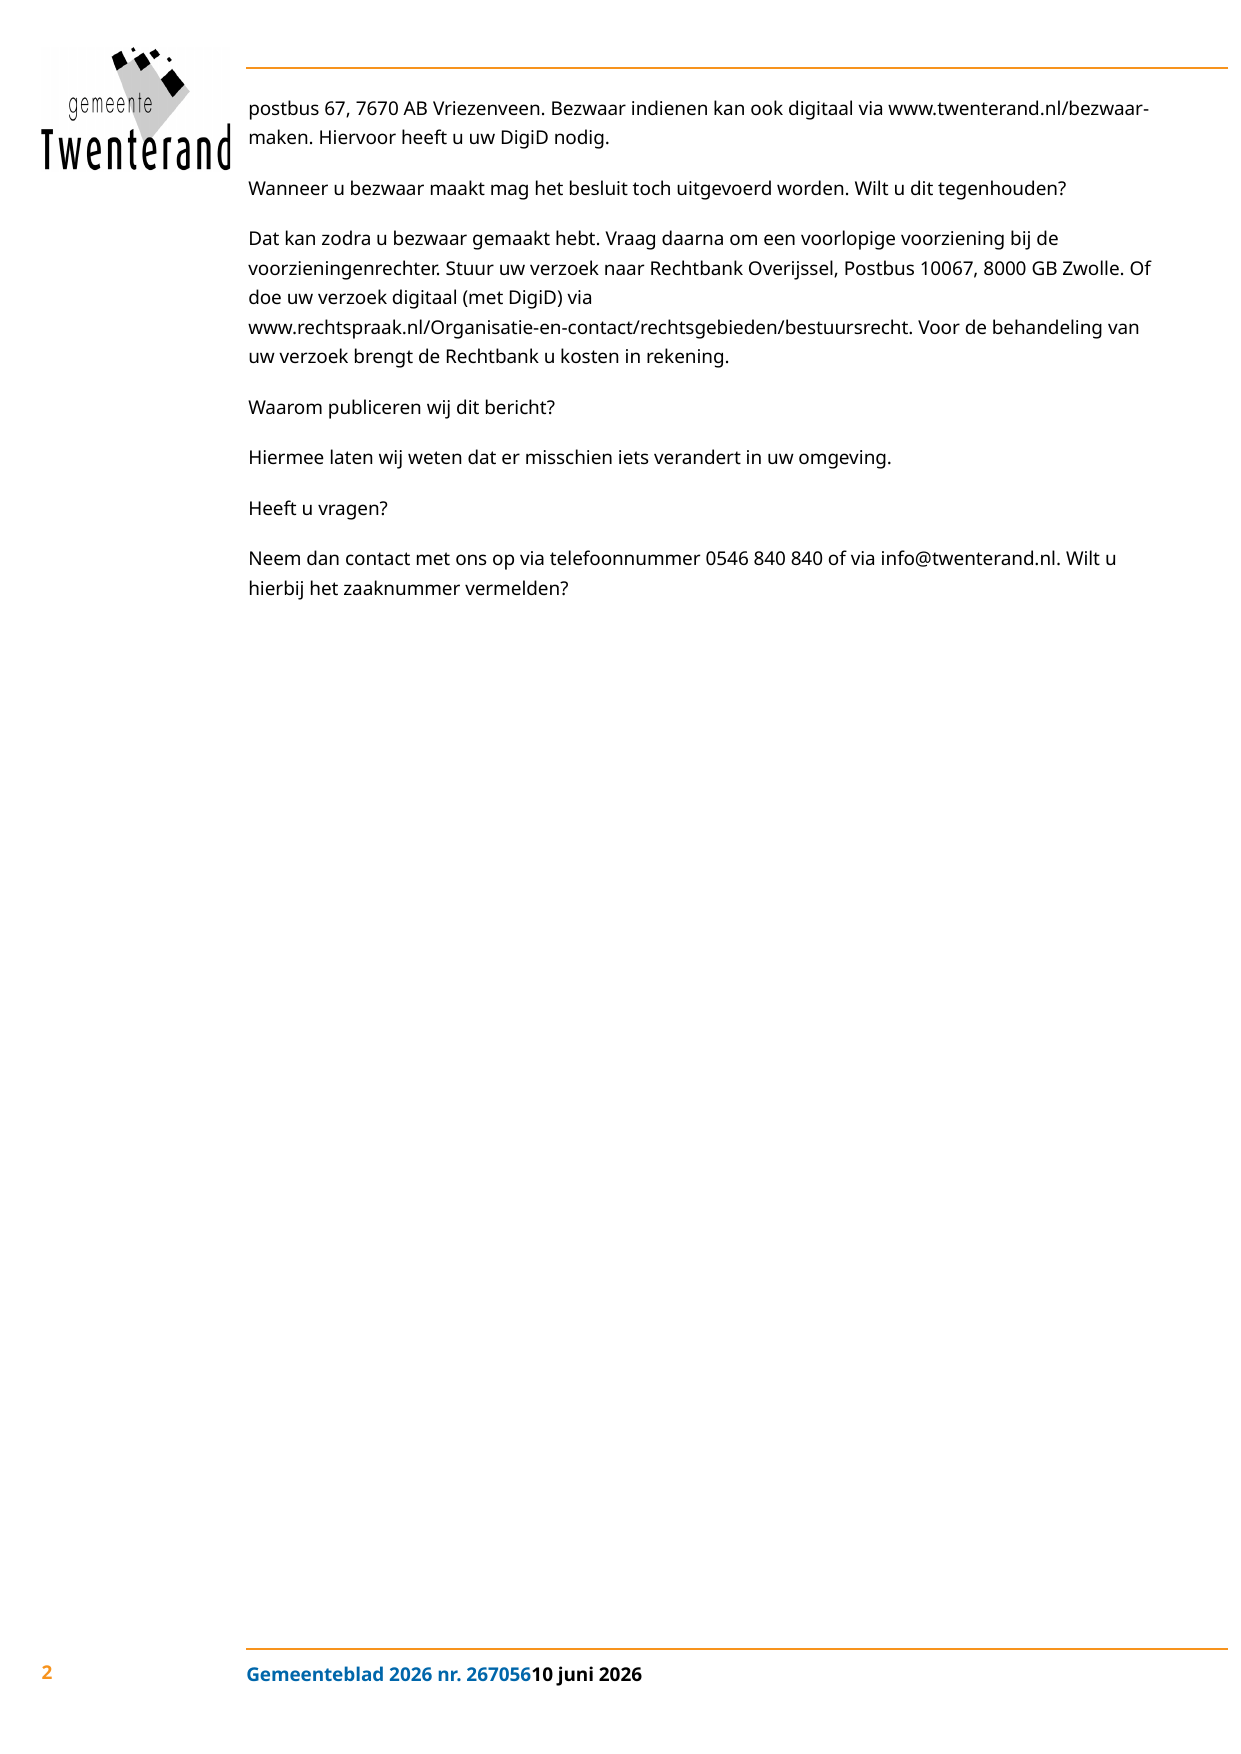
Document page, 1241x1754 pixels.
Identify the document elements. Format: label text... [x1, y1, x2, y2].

text Heeft u vragen? [248, 495, 1152, 521]
text Dat kan zodra u bezwaar gemaakt hebt. Vraag daarna om een voorlopige voorziening bij de voorzieningenrechter. Stuur uw verzoek naar Rechtbank Overijssel, Postbus 10067, 8000 GB Zwolle. Of doe uw verzoek digitaal (met DigiD) via www.rechtspraak.nl/Organisatie-en-contact/rechtsgebieden/bestuursrecht. Voor de behandeling van uw verzoek brengt de Rechtbank u kosten in rekening. [248, 225, 1152, 369]
text postbus 67, 7670 AB Vriezenveen. Bezwaar indienen kan ook digitaal via www.twenterand.nl/bezwaar-maken. Hiervoor heeft u uw DigiD nodig. [248, 95, 1152, 150]
text Hiermee laten wij weten dat er misschien iets verandert in uw omgeving. [248, 444, 1152, 470]
text Wanneer u bezwaar maakt mag het besluit toch uitgevoerd worden. Wilt u dit tegenhouden? [248, 175, 1152, 201]
text Waarom publiceren wij dit bericht? [248, 394, 1152, 420]
picture [41, 47, 231, 172]
text Neem dan contact met ons op via telefoonnummer 0546 840 840 of via info@twenterand.nl. Wilt u hierbij het zaaknummer vermelden? [248, 545, 1152, 601]
